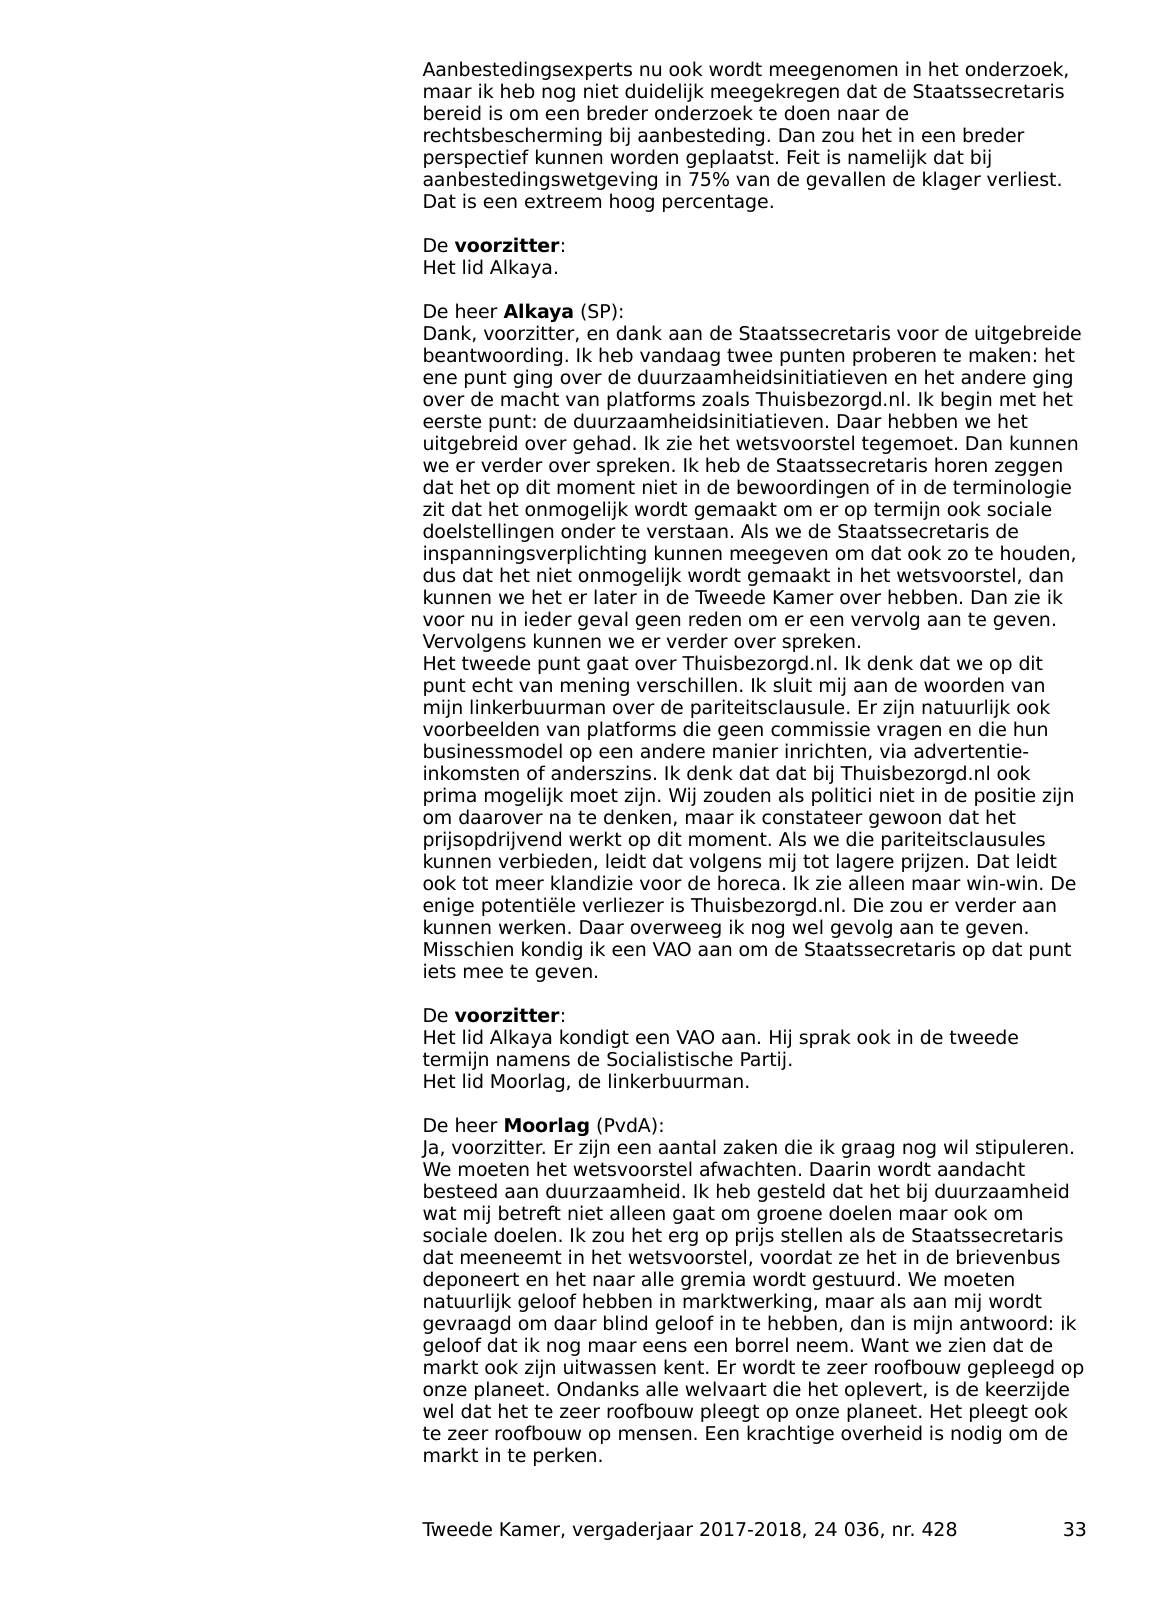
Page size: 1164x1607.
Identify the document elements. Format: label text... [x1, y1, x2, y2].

text Het lid Alkaya kondigt een VAO aan. Hij sprak ook in de tweede termijn namens de Socialistische Partij. [422, 1027, 1087, 1071]
text De voorzitter: [422, 1005, 1087, 1027]
text De heer Alkaya (SP): [422, 301, 1087, 323]
text Aanbestedingsexperts nu ook wordt meegenomen in het onderzoek, maar ik heb nog niet duidelijk meegekregen dat de Staatssecretaris bereid is om een breder onderzoek te doen naar de rechtsbescherming bij aanbesteding. Dan zou het in een breder perspectief kunnen worden geplaatst. Feit is namelijk dat bij aanbestedingswetgeving in 75% van de gevallen de klager verliest. Dat is een extreem hoog percentage. [422, 59, 1087, 213]
text Het lid Alkaya. [422, 257, 1087, 279]
text Het tweede punt gaat over Thuisbezorgd.nl. Ik denk dat we op dit punt echt van mening verschillen. Ik sluit mij aan de woorden van mijn linkerbuurman over de pariteitsclausule. Er zijn natuurlijk ook voorbeelden van platforms die geen commissie vragen en die hun businessmodel op een andere manier inrichten, via advertentie-inkomsten of anderszins. Ik denk dat dat bij Thuisbezorgd.nl ook prima mogelijk moet zijn. Wij zouden als politici niet in de positie zijn om daarover na te denken, maar ik constateer gewoon dat het prijsopdrijvend werkt op dit moment. Als we die pariteitsclausules kunnen verbieden, leidt dat volgens mij tot lagere prijzen. Dat leidt ook tot meer klandizie voor de horeca. Ik zie alleen maar win-win. De enige potentiële verliezer is Thuisbezorgd.nl. Die zou er verder aan kunnen werken. Daar overweeg ik nog wel gevolg aan te geven. Misschien kondig ik een VAO aan om de Staatssecretaris op dat punt iets mee te geven. [422, 653, 1087, 983]
text Ja, voorzitter. Er zijn een aantal zaken die ik graag nog wil stipuleren. We moeten het wetsvoorstel afwachten. Daarin wordt aandacht besteed aan duurzaamheid. Ik heb gesteld dat het bij duurzaamheid wat mij betreft niet alleen gaat om groene doelen maar ook om sociale doelen. Ik zou het erg op prijs stellen als de Staatssecretaris dat meeneemt in het wetsvoorstel, voordat ze het in de brievenbus deponeert en het naar alle gremia wordt gestuurd. We moeten natuurlijk geloof hebben in marktwerking, maar als aan mij wordt gevraagd om daar blind geloof in te hebben, dan is mijn antwoord: ik geloof dat ik nog maar eens een borrel neem. Want we zien dat de markt ook zijn uitwassen kent. Er wordt te zeer roofbouw gepleegd op onze planeet. Ondanks alle welvaart die het oplevert, is de keerzijde wel dat het te zeer roofbouw pleegt op onze planeet. Het pleegt ook te zeer roofbouw op mensen. Een krachtige overheid is nodig om de markt in te perken. [422, 1137, 1087, 1467]
text De heer Moorlag (PvdA): [422, 1115, 1087, 1137]
text De voorzitter: [422, 235, 1087, 257]
text Het lid Moorlag, de linkerbuurman. [422, 1071, 1087, 1093]
text Dank, voorzitter, en dank aan de Staatssecretaris voor de uitgebreide beantwoording. Ik heb vandaag twee punten proberen te maken: het ene punt ging over de duurzaamheidsinitiatieven en het andere ging over de macht van platforms zoals Thuisbezorgd.nl. Ik begin met het eerste punt: de duurzaamheidsinitiatieven. Daar hebben we het uitgebreid over gehad. Ik zie het wetsvoorstel tegemoet. Dan kunnen we er verder over spreken. Ik heb de Staatssecretaris horen zeggen dat het op dit moment niet in de bewoordingen of in de terminologie zit dat het onmogelijk wordt gemaakt om er op termijn ook sociale doelstellingen onder te verstaan. Als we de Staatssecretaris de inspanningsverplichting kunnen meegeven om dat ook zo te houden, dus dat het niet onmogelijk wordt gemaakt in het wetsvoorstel, dan kunnen we het er later in de Tweede Kamer over hebben. Dan zie ik voor nu in ieder geval geen reden om er een vervolg aan te geven. Vervolgens kunnen we er verder over spreken. [422, 323, 1087, 653]
